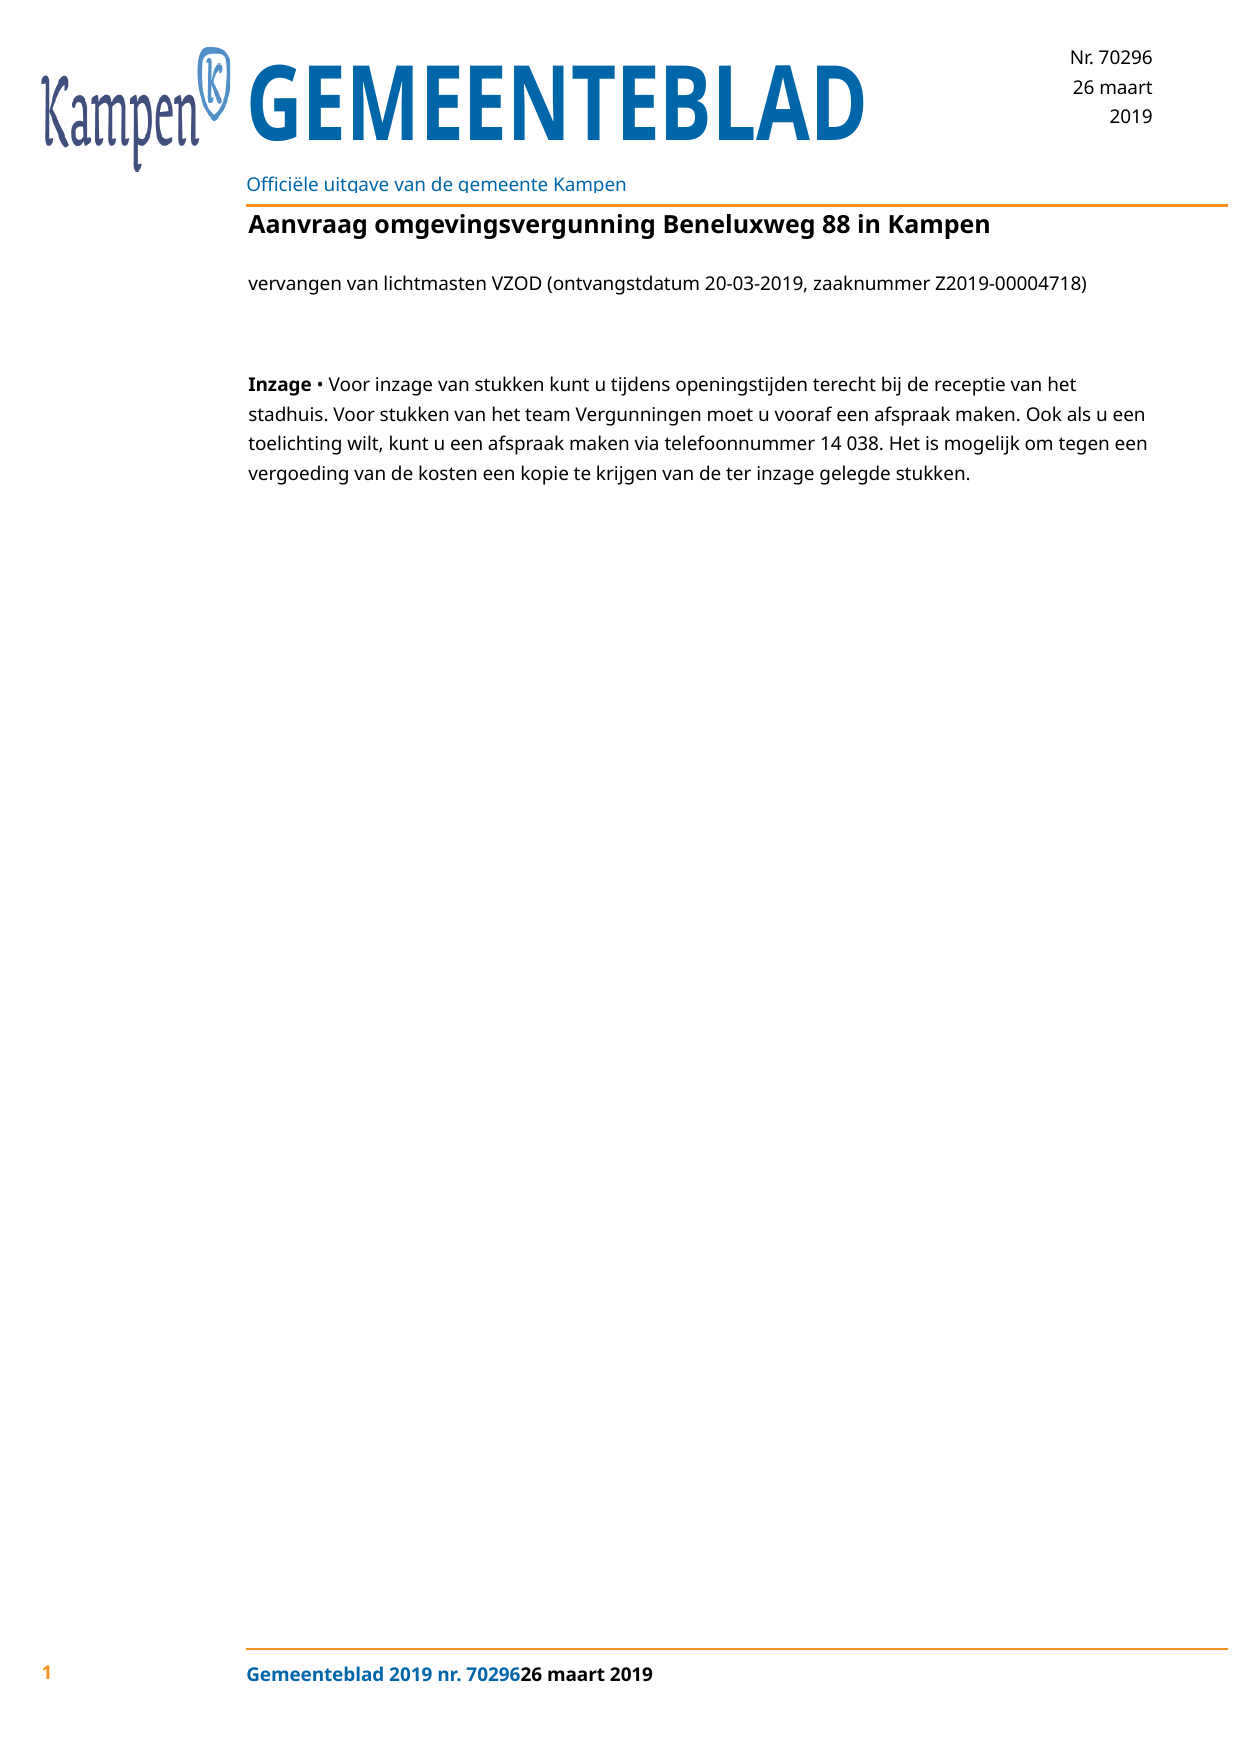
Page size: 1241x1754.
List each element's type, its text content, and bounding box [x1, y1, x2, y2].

text Aanvraag omgevingsvergunning Beneluxweg 88 in Kampen [248, 207, 1152, 241]
text vervangen van lichtmasten VZOD (ontvangstdatum 20-03-2019, zaaknummer Z2019-00004718) [248, 270, 1152, 296]
text Inzage • Voor inzage van stukken kunt u tijdens openingstijden terecht bij de receptie van het stadhuis. Voor stukken van het team Vergunningen moet u vooraf een afspraak maken. Ook als u een toelichting wilt, kunt u een afspraak maken via telefoonnummer 14 038. Het is mogelijk om tegen een vergoeding van de kosten een kopie te krijgen van de ter inzage gelegde stukken. [248, 371, 1152, 486]
picture [41, 47, 231, 172]
